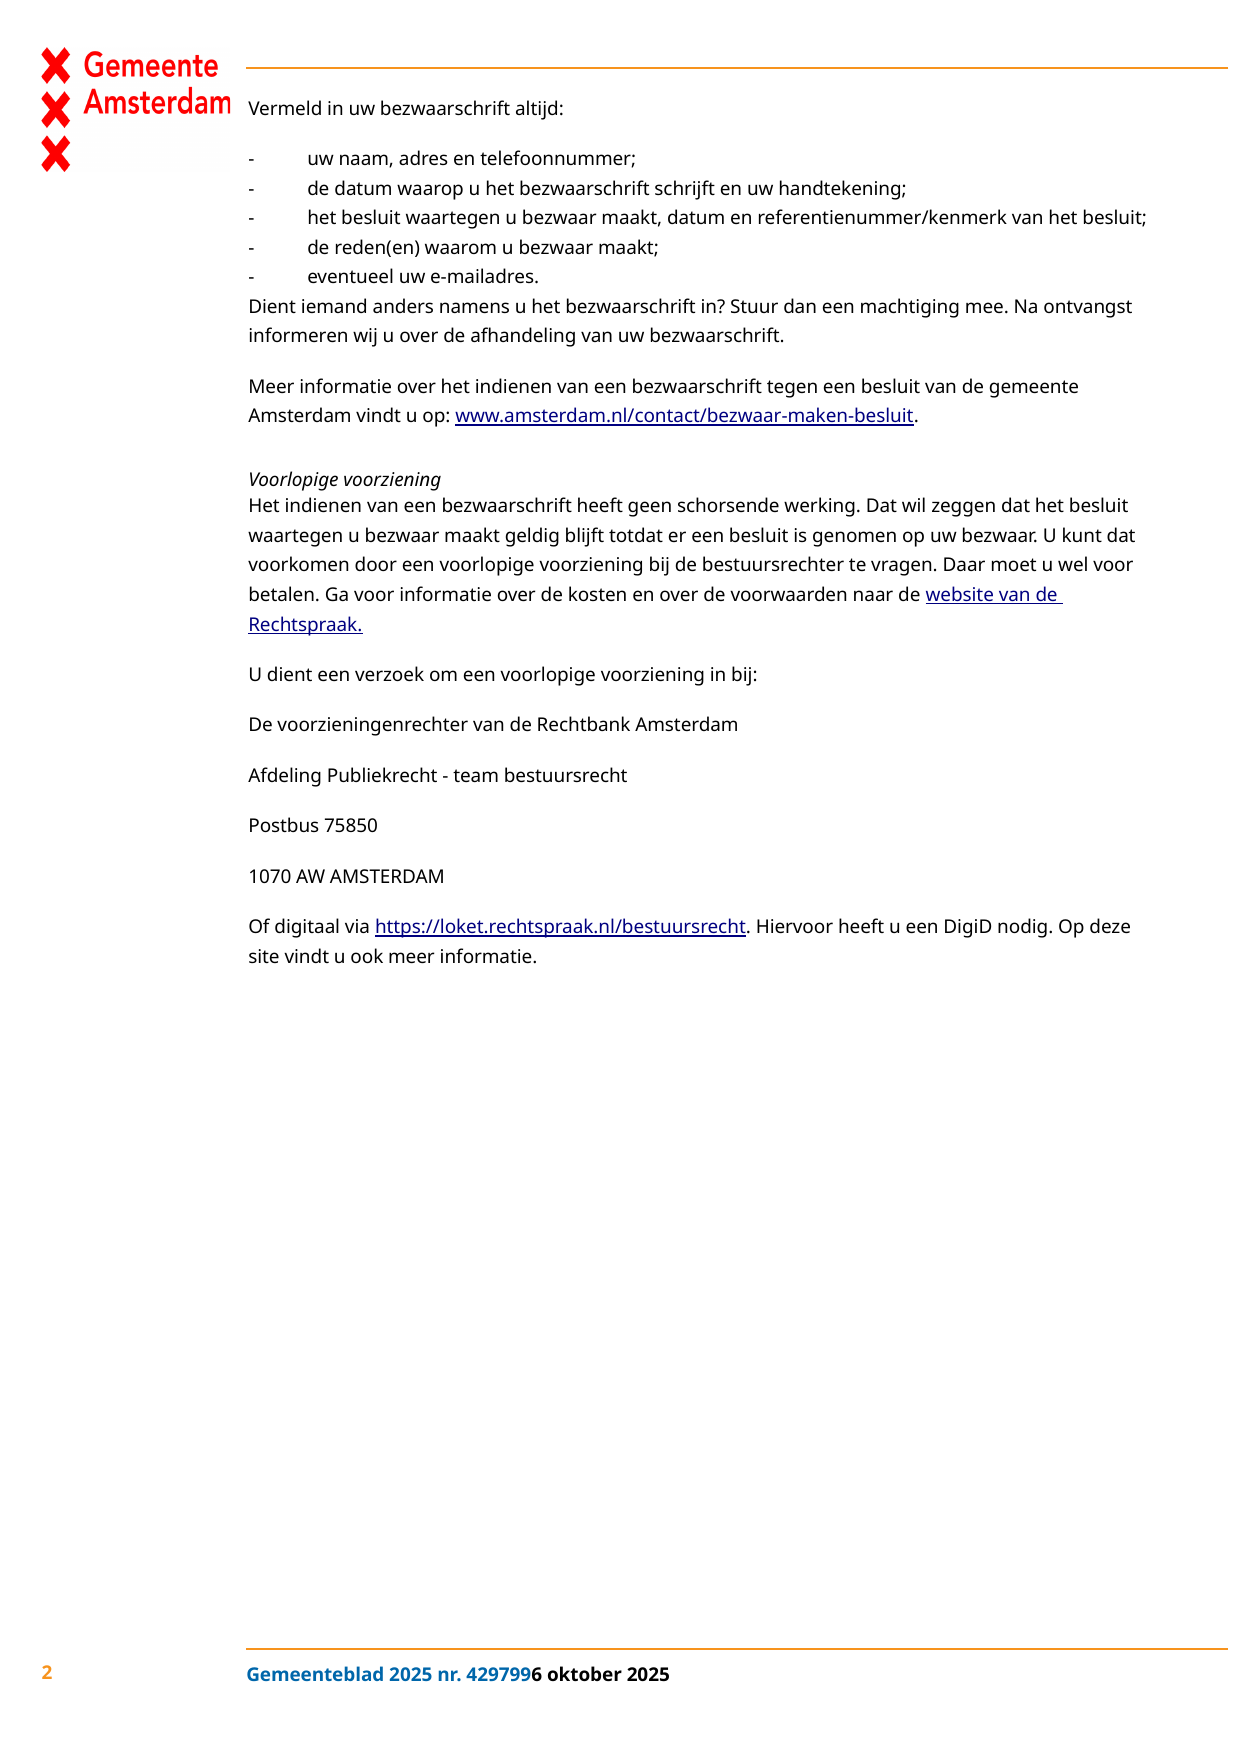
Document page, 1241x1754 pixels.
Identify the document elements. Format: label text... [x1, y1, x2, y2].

text Het indienen van een bezwaarschrift heeft geen schorsende werking. Dat wil zeggen dat het besluit waartegen u bezwaar maakt geldig blijft totdat er een besluit is genomen op uw bezwaar. U kunt dat voorkomen door een voorlopige voorziening bij de bestuursrechter te vragen. Daar moet u wel voor betalen. Ga voor informatie over de kosten en over de voorwaarden naar de website van de Rechtspraak. [248, 492, 1152, 636]
text Dient iemand anders namens u het bezwaarschrift in? Stuur dan een machtiging mee. Na ontvangst informeren wij u over de afhandeling van uw bezwaarschrift. [248, 293, 1152, 348]
text De voorzieningenrechter van de Rechtbank Amsterdam [248, 712, 1152, 737]
list het besluit waartegen u bezwaar maakt, datum en referentienummer/kenmerk van het besluit; [248, 204, 1152, 230]
list de reden(en) waarom u bezwaar maakt; [248, 234, 1152, 260]
list eventueel uw e-mailadres. [248, 263, 1152, 289]
text Vermeld in uw bezwaarschrift altijd: [248, 95, 1152, 121]
text Meer informatie over het indienen van een bezwaarschrift tegen een besluit van de gemeente Amsterdam vindt u op: www.amsterdam.nl/contact/bezwaar-maken-besluit. [248, 373, 1152, 428]
list uw naam, adres en telefoonnummer; [248, 145, 1152, 171]
text 1070 AW AMSTERDAM [248, 863, 1152, 888]
text Afdeling Publiekrecht - team bestuursrecht [248, 762, 1152, 788]
text Of digitaal via https://loket.rechtspraak.nl/bestuursrecht. Hiervoor heeft u een DigiD nodig. Op deze site vindt u ook meer informatie. [248, 913, 1152, 968]
text Postbus 75850 [248, 812, 1152, 838]
text U dient een verzoek om een voorlopige voorziening in bij: [248, 661, 1152, 687]
text Voorlopige voorziening [248, 467, 1152, 492]
list de datum waarop u het bezwaarschrift schrijft en uw handtekening; [248, 175, 1152, 201]
picture [41, 47, 231, 172]
